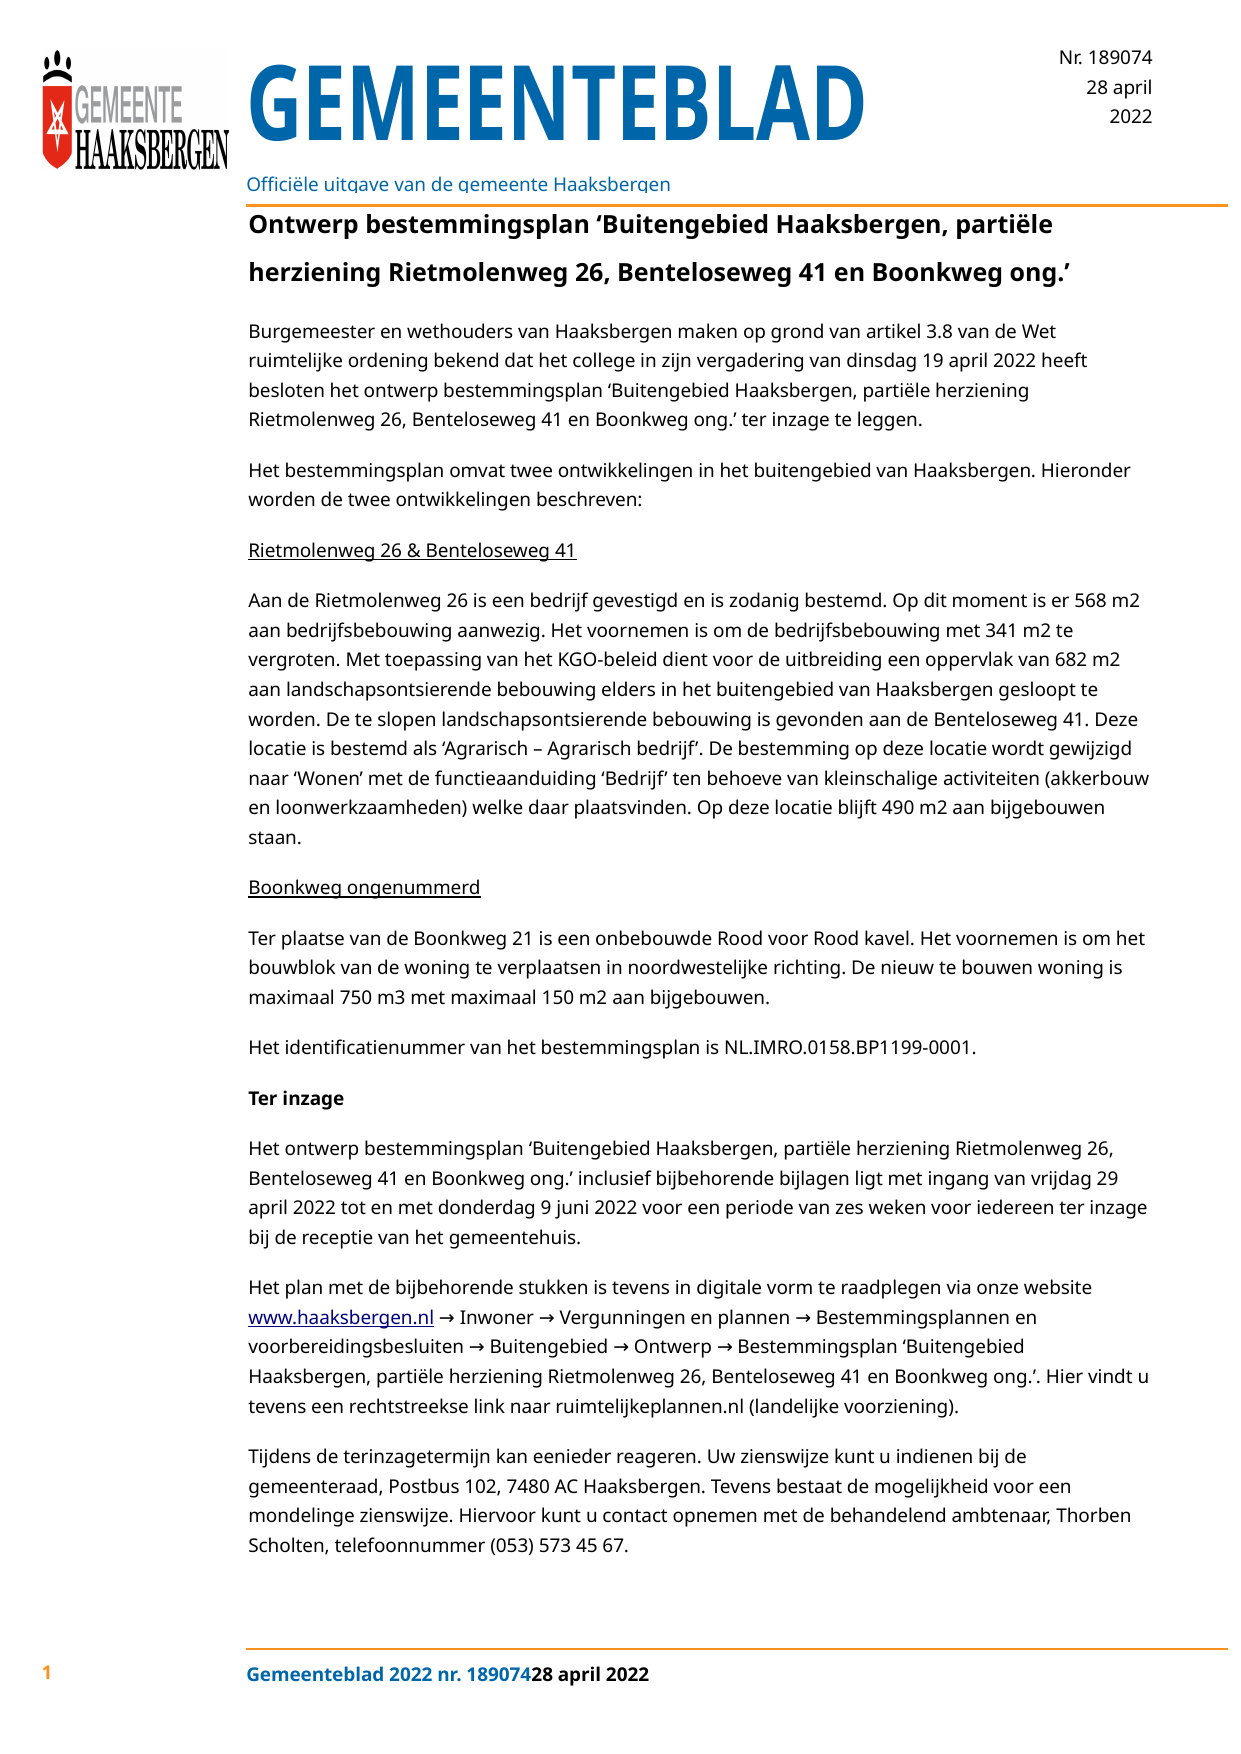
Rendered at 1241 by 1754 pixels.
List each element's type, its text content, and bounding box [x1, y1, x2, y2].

text Het ontwerp bestemmingsplan ‘Buitengebied Haaksbergen, partiële herziening Rietmolenweg 26, Benteloseweg 41 en Boonkweg ong.’ inclusief bijbehorende bijlagen ligt met ingang van vrijdag 29 april 2022 tot en met donderdag 9 juni 2022 voor een periode van zes weken voor iedereen ter inzage bij de receptie van het gemeentehuis. [248, 1135, 1152, 1250]
text Ter inzage [248, 1085, 1152, 1111]
text Ontwerp bestemmingsplan ‘Buitengebied Haaksbergen, partiële herziening Rietmolenweg 26, Benteloseweg 41 en Boonkweg ong.’ [248, 207, 1152, 288]
text Burgemeester en wethouders van Haaksbergen maken op grond van artikel 3.8 van de Wet ruimtelijke ordening bekend dat het college in zijn vergadering van dinsdag 19 april 2022 heeft besloten het ontwerp bestemmingsplan ‘Buitengebied Haaksbergen, partiële herziening Rietmolenweg 26, Benteloseweg 41 en Boonkweg ong.’ ter inzage te leggen. [248, 318, 1152, 432]
text Rietmolenweg 26 & Benteloseweg 41 [248, 537, 1152, 563]
text Het identificatienummer van het bestemmingsplan is NL.IMRO.0158.BP1199-0001. [248, 1034, 1152, 1060]
text Tijdens de terinzagetermijn kan eenieder reageren. Uw zienswijze kunt u indienen bij de gemeenteraad, Postbus 102, 7480 AC Haaksbergen. Tevens bestaat de mogelijkheid voor een mondelinge zienswijze. Hiervoor kunt u contact opnemen met de behandelend ambtenaar, Thorben Scholten, telefoonnummer (053) 573 45 67. [248, 1443, 1152, 1558]
text Ter plaatse van de Boonkweg 21 is een onbebouwde Rood voor Rood kavel. Het voornemen is om het bouwblok van de woning te verplaatsen in noordwestelijke richting. De nieuw te bouwen woning is maximaal 750 m3 met maximaal 150 m2 aan bijgebouwen. [248, 925, 1152, 1010]
picture [41, 47, 231, 172]
text Het bestemmingsplan omvat twee ontwikkelingen in het buitengebied van Haaksbergen. Hieronder worden de twee ontwikkelingen beschreven: [248, 457, 1152, 512]
text Het plan met de bijbehorende stukken is tevens in digitale vorm te raadplegen via onze website www.haaksbergen.nl → Inwoner → Vergunningen en plannen → Bestemmingsplannen en voorbereidingsbesluiten → Buitengebied → Ontwerp → Bestemmingsplan ‘Buitengebied Haaksbergen, partiële herziening Rietmolenweg 26, Benteloseweg 41 en Boonkweg ong.’. Hier vindt u tevens een rechtstreekse link naar ruimtelijkeplannen.nl (landelijke voorziening). [248, 1274, 1152, 1419]
text Boonkweg ongenummerd [248, 874, 1152, 900]
text Aan de Rietmolenweg 26 is een bedrijf gevestigd en is zodanig bestemd. Op dit moment is er 568 m2 aan bedrijfsbebouwing aanwezig. Het voornemen is om de bedrijfsbebouwing met 341 m2 te vergroten. Met toepassing van het KGO-beleid dient voor de uitbreiding een oppervlak van 682 m2 aan landschapsontsierende bebouwing elders in het buitengebied van Haaksbergen gesloopt te worden. De te slopen landschapsontsierende bebouwing is gevonden aan de Benteloseweg 41. Deze locatie is bestemd als ‘Agrarisch – Agrarisch bedrijf’. De bestemming op deze locatie wordt gewijzigd naar ‘Wonen’ met de functieaanduiding ‘Bedrijf’ ten behoeve van kleinschalige activiteiten (akkerbouw en loonwerkzaamheden) welke daar plaatsvinden. Op deze locatie blijft 490 m2 aan bijgebouwen staan. [248, 587, 1152, 850]
